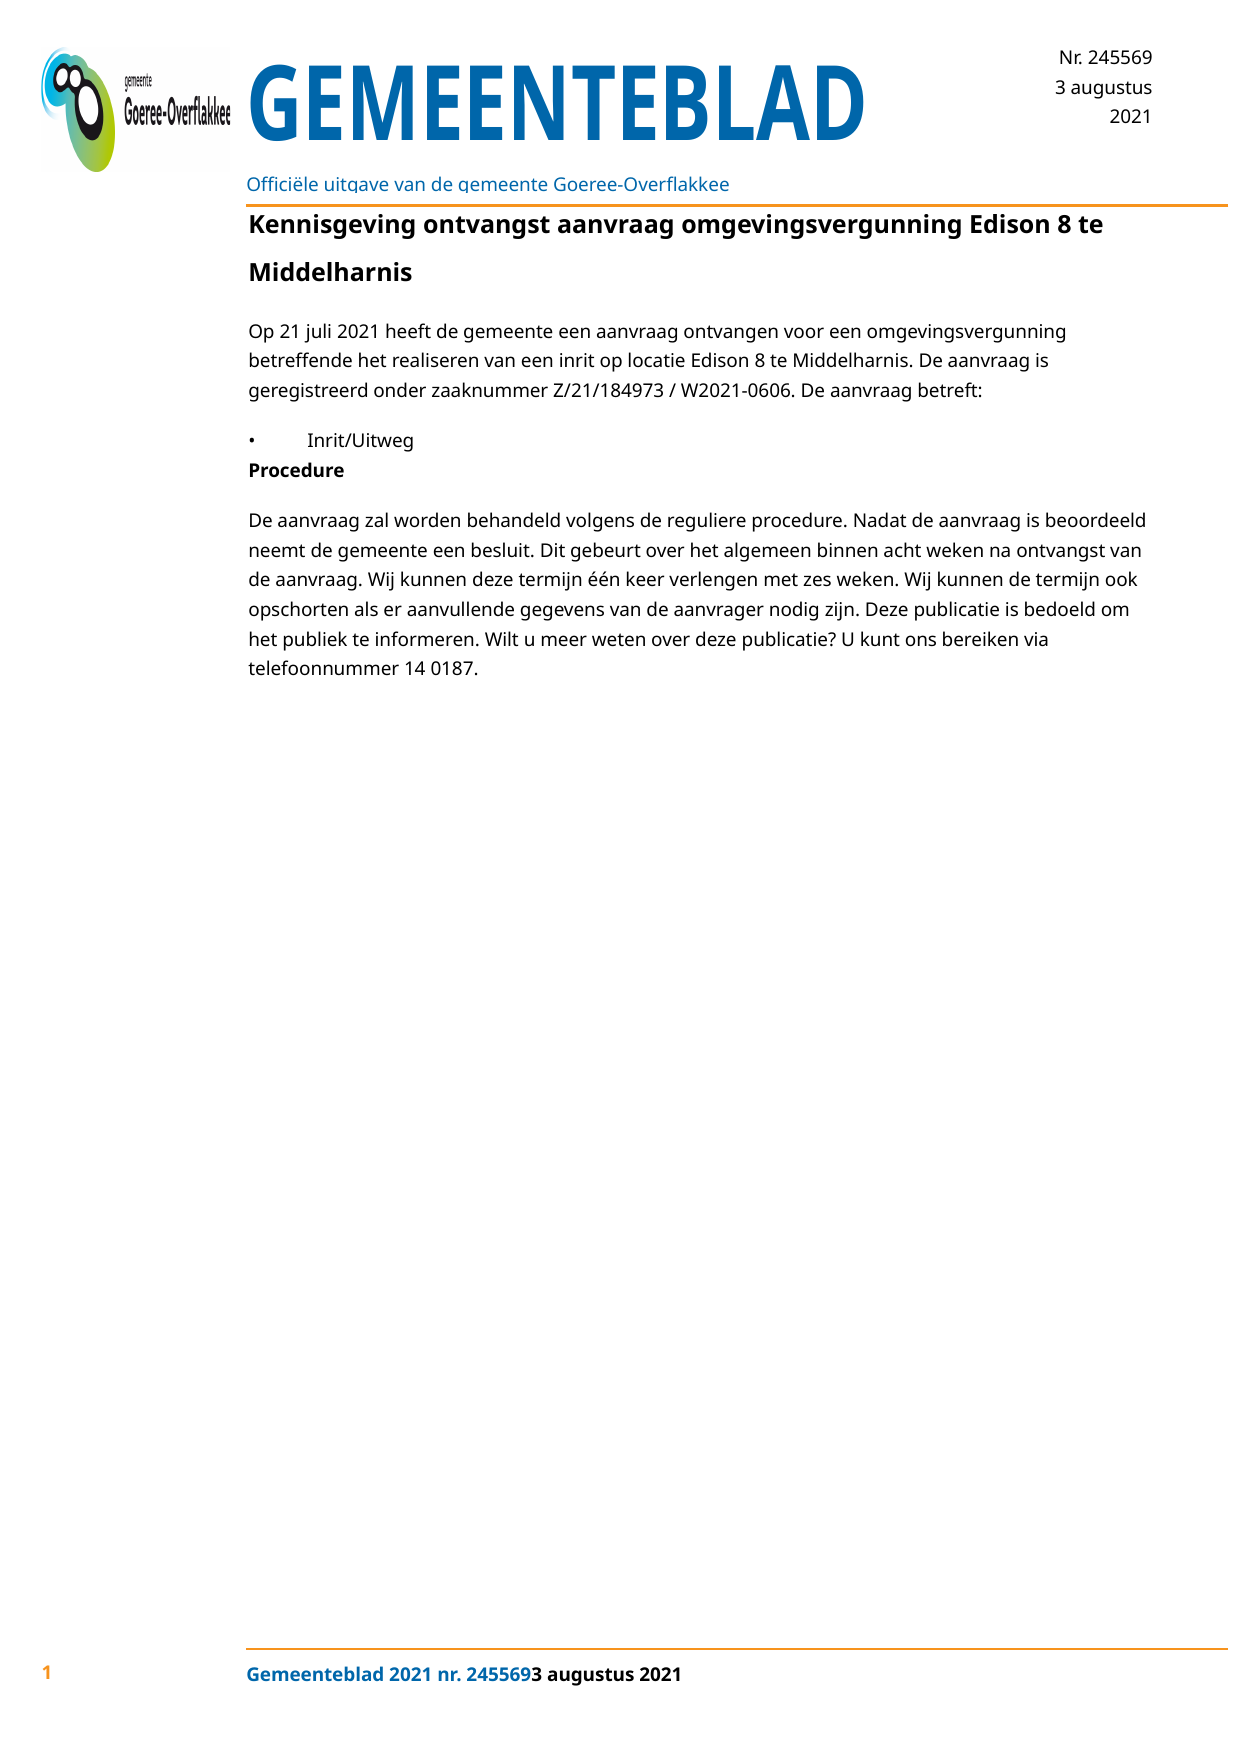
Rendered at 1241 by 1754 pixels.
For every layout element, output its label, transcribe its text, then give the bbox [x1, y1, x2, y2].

text De aanvraag zal worden behandeld volgens de reguliere procedure. Nadat de aanvraag is beoordeeld neemt de gemeente een besluit. Dit gebeurt over het algemeen binnen acht weken na ontvangst van de aanvraag. Wij kunnen deze termijn één keer verlengen met zes weken. Wij kunnen de termijn ook opschorten als er aanvullende gegevens van de aanvrager nodig zijn. Deze publicatie is bedoeld om het publiek te informeren. Wilt u meer weten over deze publicatie? U kunt ons bereiken via telefoonnummer 14 0187. [248, 507, 1152, 681]
text Kennisgeving ontvangst aanvraag omgevingsvergunning Edison 8 te Middelharnis [248, 207, 1152, 288]
text Procedure [248, 457, 1152, 483]
text Op 21 juli 2021 heeft de gemeente een aanvraag ontvangen voor een omgevingsvergunning betreffende het realiseren van een inrit op locatie Edison 8 te Middelharnis. De aanvraag is geregistreerd onder zaaknummer Z/21/184973 / W2021-0606. De aanvraag betreft: [248, 318, 1152, 403]
list Inrit/Uitweg [248, 427, 1152, 453]
picture [41, 47, 231, 172]
